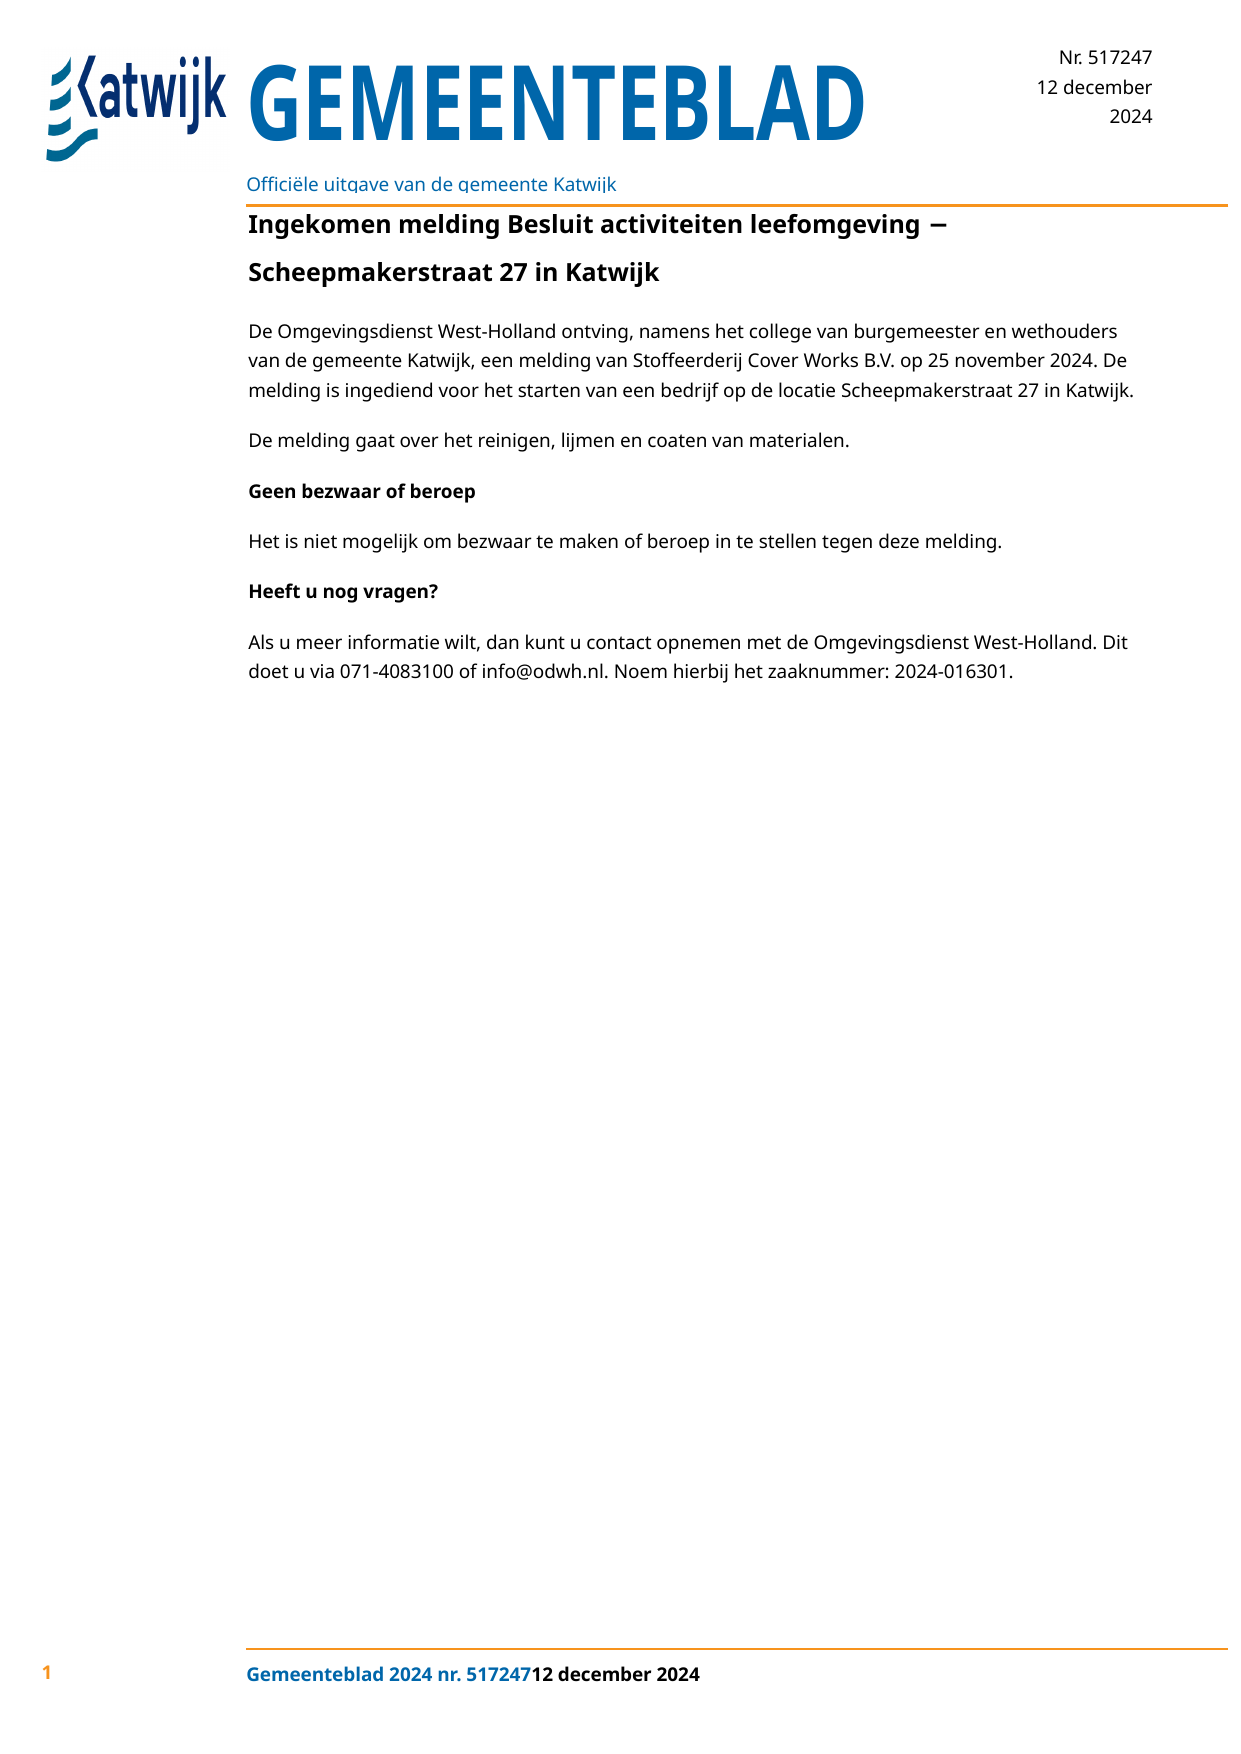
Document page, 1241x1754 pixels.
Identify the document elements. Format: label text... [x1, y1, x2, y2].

text Geen bezwaar of beroep [248, 478, 1152, 504]
text Ingekomen melding Besluit activiteiten leefomgeving − Scheepmakerstraat 27 in Katwijk [248, 207, 1152, 288]
picture [41, 47, 231, 172]
text De Omgevingsdienst West-Holland ontving, namens het college van burgemeester en wethouders van de gemeente Katwijk, een melding van Stoffeerderij Cover Works B.V. op 25 november 2024. De melding is ingediend voor het starten van een bedrijf op de locatie Scheepmakerstraat 27 in Katwijk. [248, 318, 1152, 403]
text Heeft u nog vragen? [248, 579, 1152, 604]
text Het is niet mogelijk om bezwaar te maken of beroep in te stellen tegen deze melding. [248, 528, 1152, 554]
text Als u meer informatie wilt, dan kunt u contact opnemen met de Omgevingsdienst West-Holland. Dit doet u via 071‑4083100 of info@odwh.nl. Noem hierbij het zaaknummer: 2024-016301. [248, 629, 1152, 684]
text De melding gaat over het reinigen, lijmen en coaten van materialen. [248, 427, 1152, 453]
